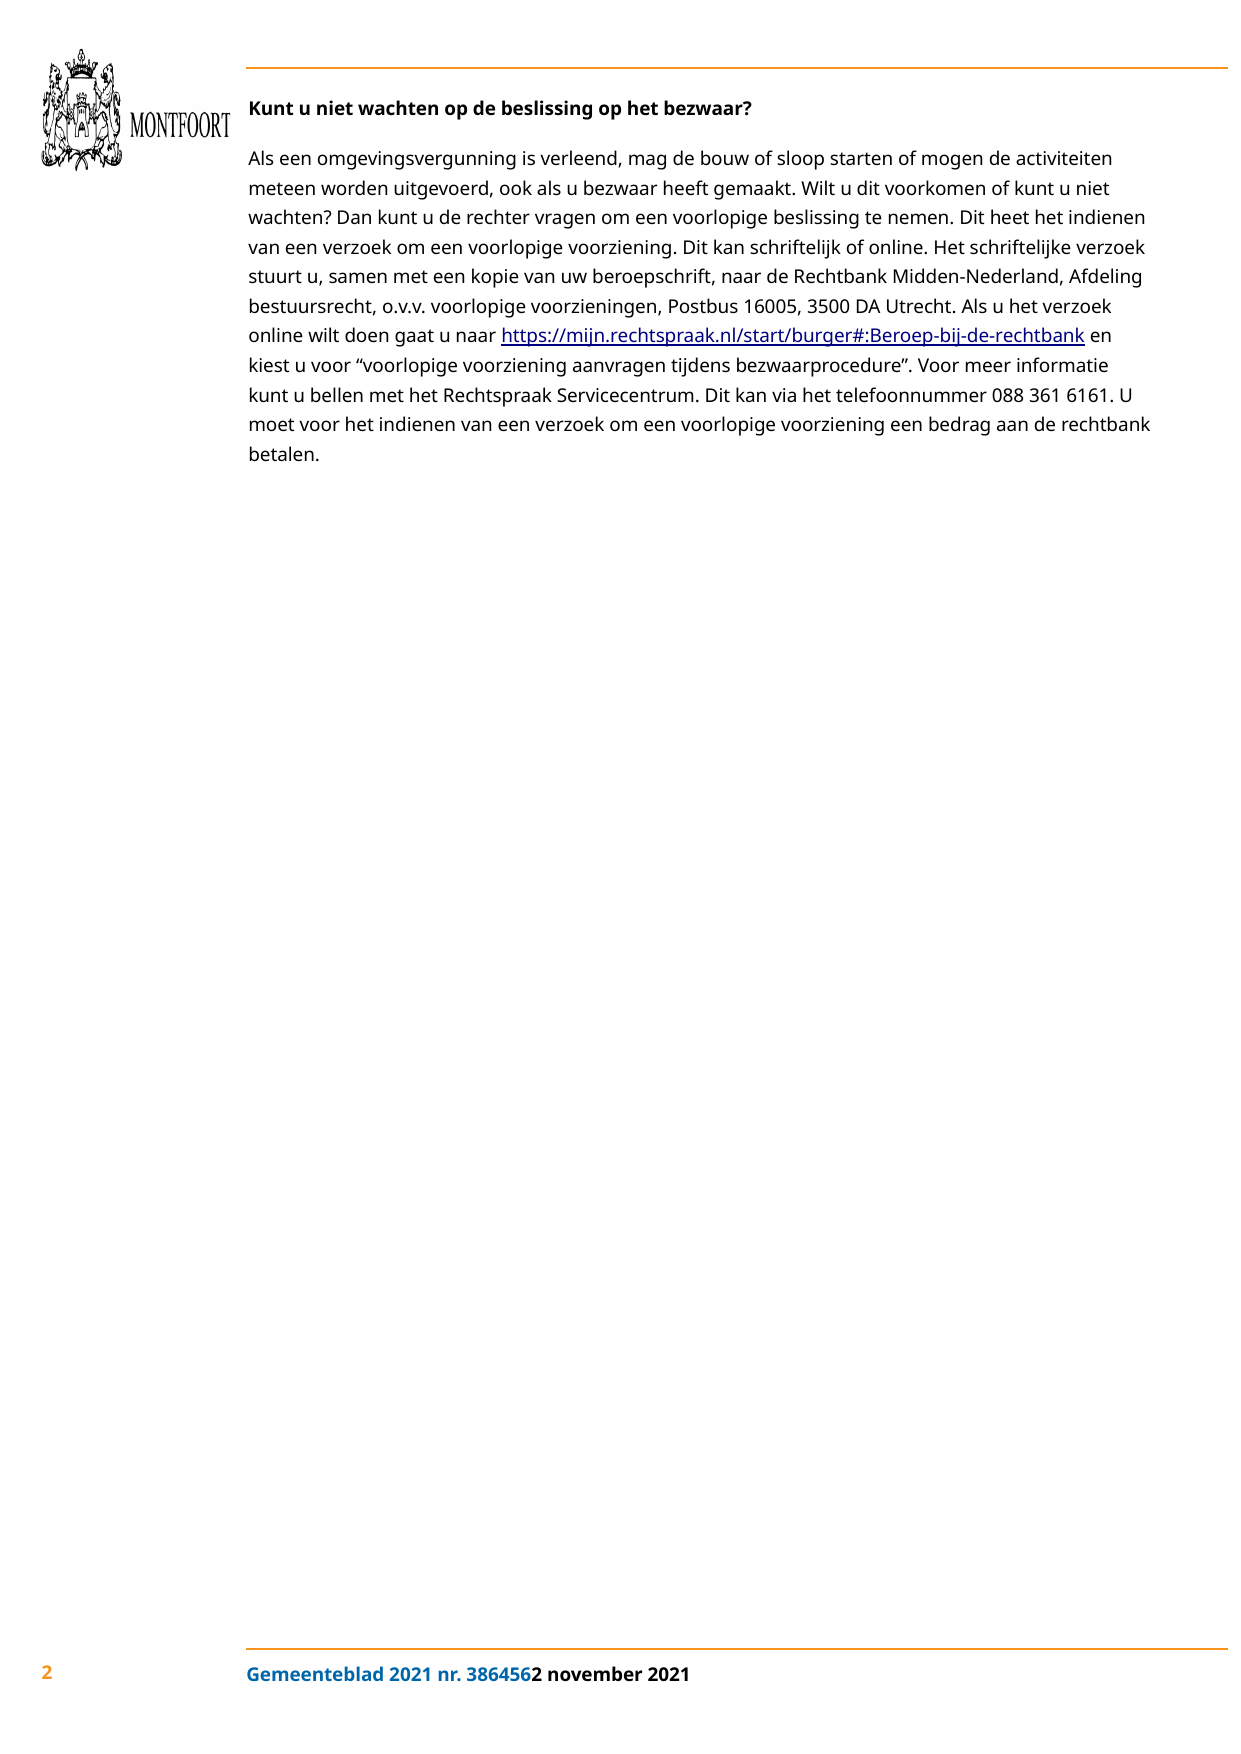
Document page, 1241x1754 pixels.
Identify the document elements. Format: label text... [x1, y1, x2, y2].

picture [41, 47, 231, 172]
text Kunt u niet wachten op de beslissing op het bezwaar? [248, 95, 1152, 121]
text Als een omgevingsvergunning is verleend, mag de bouw of sloop starten of mogen de activiteiten meteen worden uitgevoerd, ook als u bezwaar heeft gemaakt. Wilt u dit voorkomen of kunt u niet wachten? Dan kunt u de rechter vragen om een voorlopige beslissing te nemen. Dit heet het indienen van een verzoek om een voorlopige voorziening. Dit kan schriftelijk of online. Het schriftelijke verzoek stuurt u, samen met een kopie van uw beroepschrift, naar de Rechtbank Midden-Nederland, Afdeling bestuursrecht, o.v.v. voorlopige voorzieningen, Postbus 16005, 3500 DA Utrecht. Als u het verzoek online wilt doen gaat u naar https://mijn.rechtspraak.nl/start/burger#:Beroep-bij-de-rechtbank en kiest u voor “voorlopige voorziening aanvragen tijdens bezwaarprocedure”. Voor meer informatie kunt u bellen met het Rechtspraak Servicecentrum. Dit kan via het telefoonnummer 088 361 6161. U moet voor het indienen van een verzoek om een voorlopige voorziening een bedrag aan de rechtbank betalen. [248, 145, 1152, 467]
